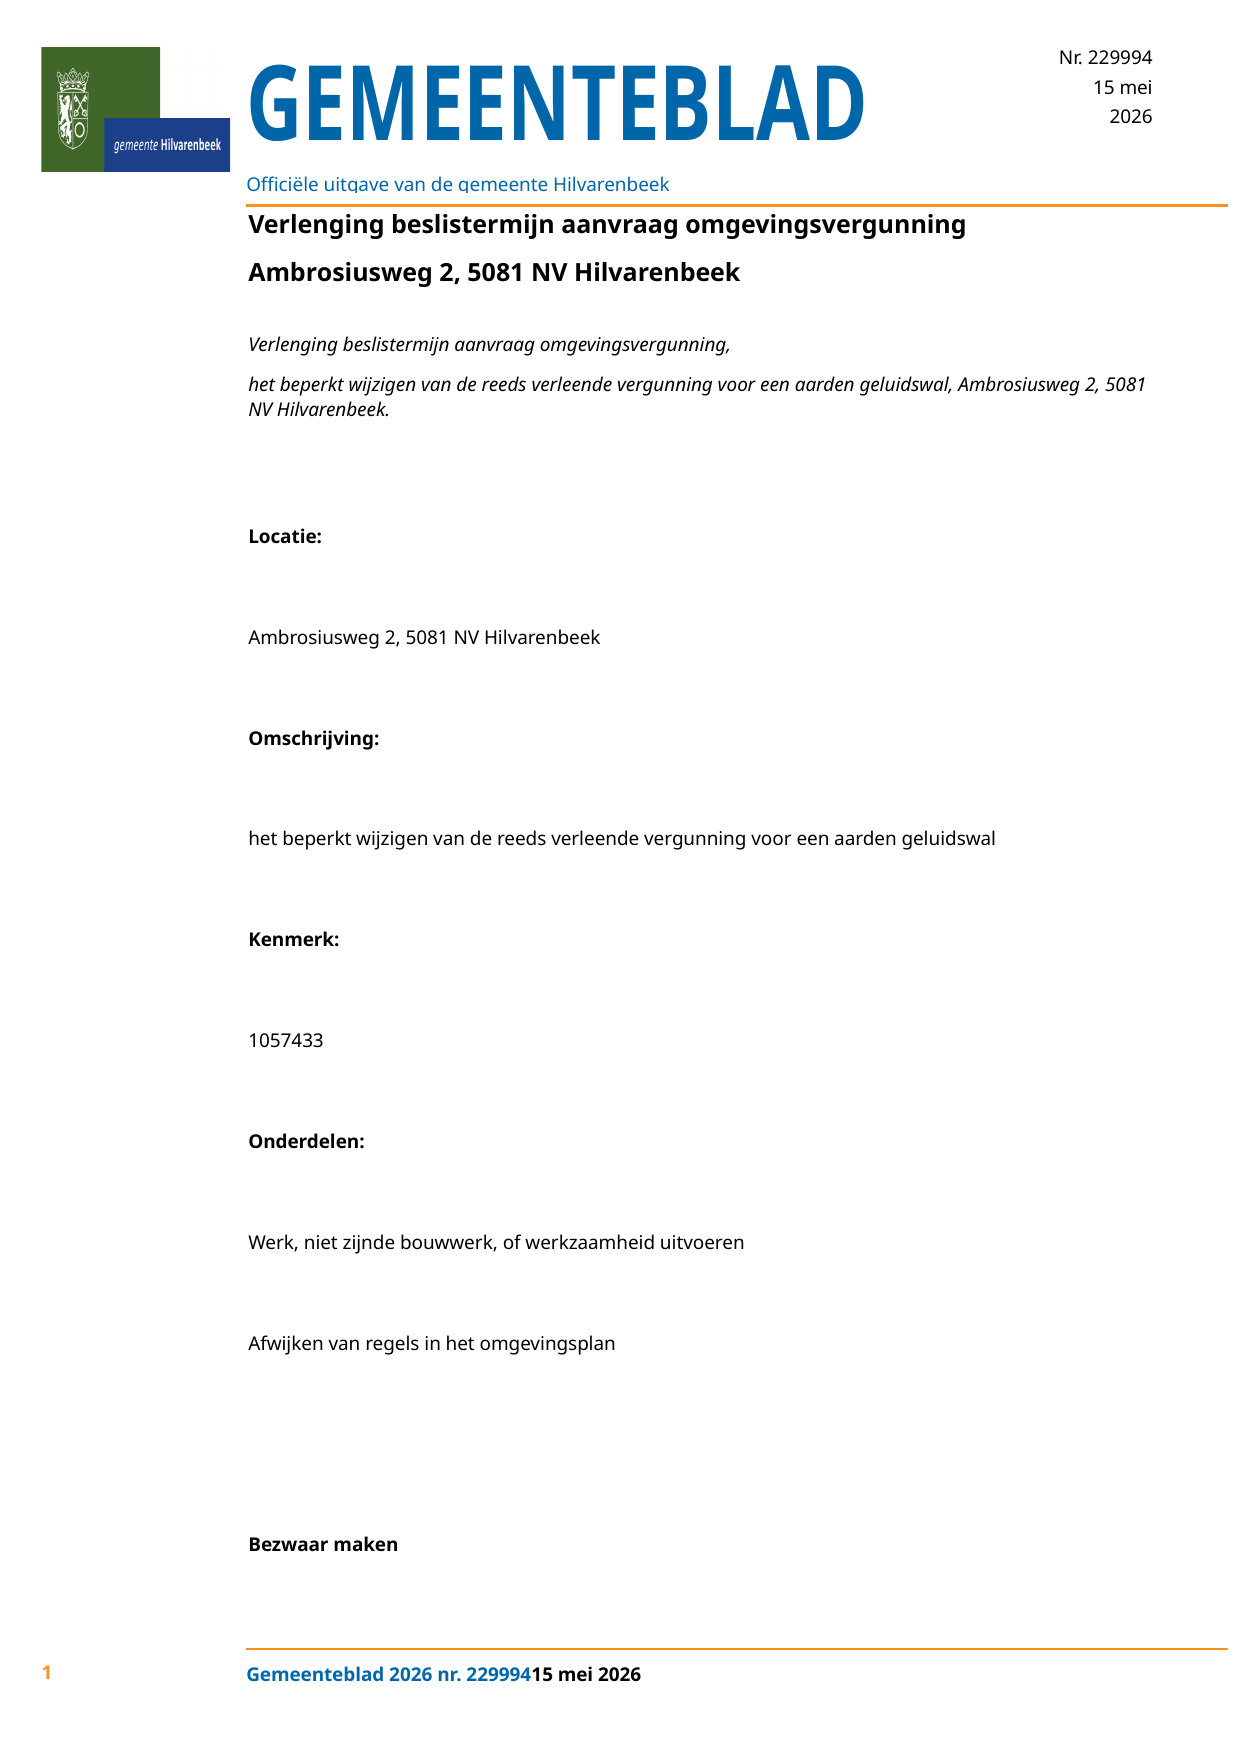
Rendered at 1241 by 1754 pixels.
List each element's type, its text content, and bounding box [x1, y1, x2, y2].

text het beperkt wijzigen van de reeds verleende vergunning voor een aarden geluidswal, Ambrosiusweg 2, 5081 NV Hilvarenbeek. [248, 371, 1152, 422]
picture [41, 47, 231, 172]
text Ambrosiusweg 2, 5081 NV Hilvarenbeek [248, 624, 1152, 649]
text Onderdelen: [248, 1128, 1152, 1154]
text Omschrijving: [248, 725, 1152, 750]
text 1057433 [248, 1027, 1152, 1053]
text Afwijken van regels in het omgevingsplan [248, 1330, 1152, 1355]
text Kenmerk: [248, 926, 1152, 952]
text Werk, niet zijnde bouwwerk, of werkzaamheid uitvoeren [248, 1229, 1152, 1254]
text het beperkt wijzigen van de reeds verleende vergunning voor een aarden geluidswal [248, 826, 1152, 851]
text Verlenging beslistermijn aanvraag omgevingsvergunning, [248, 331, 1152, 357]
text Bezwaar maken [248, 1531, 1152, 1557]
text Verlenging beslistermijn aanvraag omgevingsvergunning Ambrosiusweg 2, 5081 NV Hilvarenbeek [248, 207, 1152, 288]
text Locatie: [248, 523, 1152, 549]
